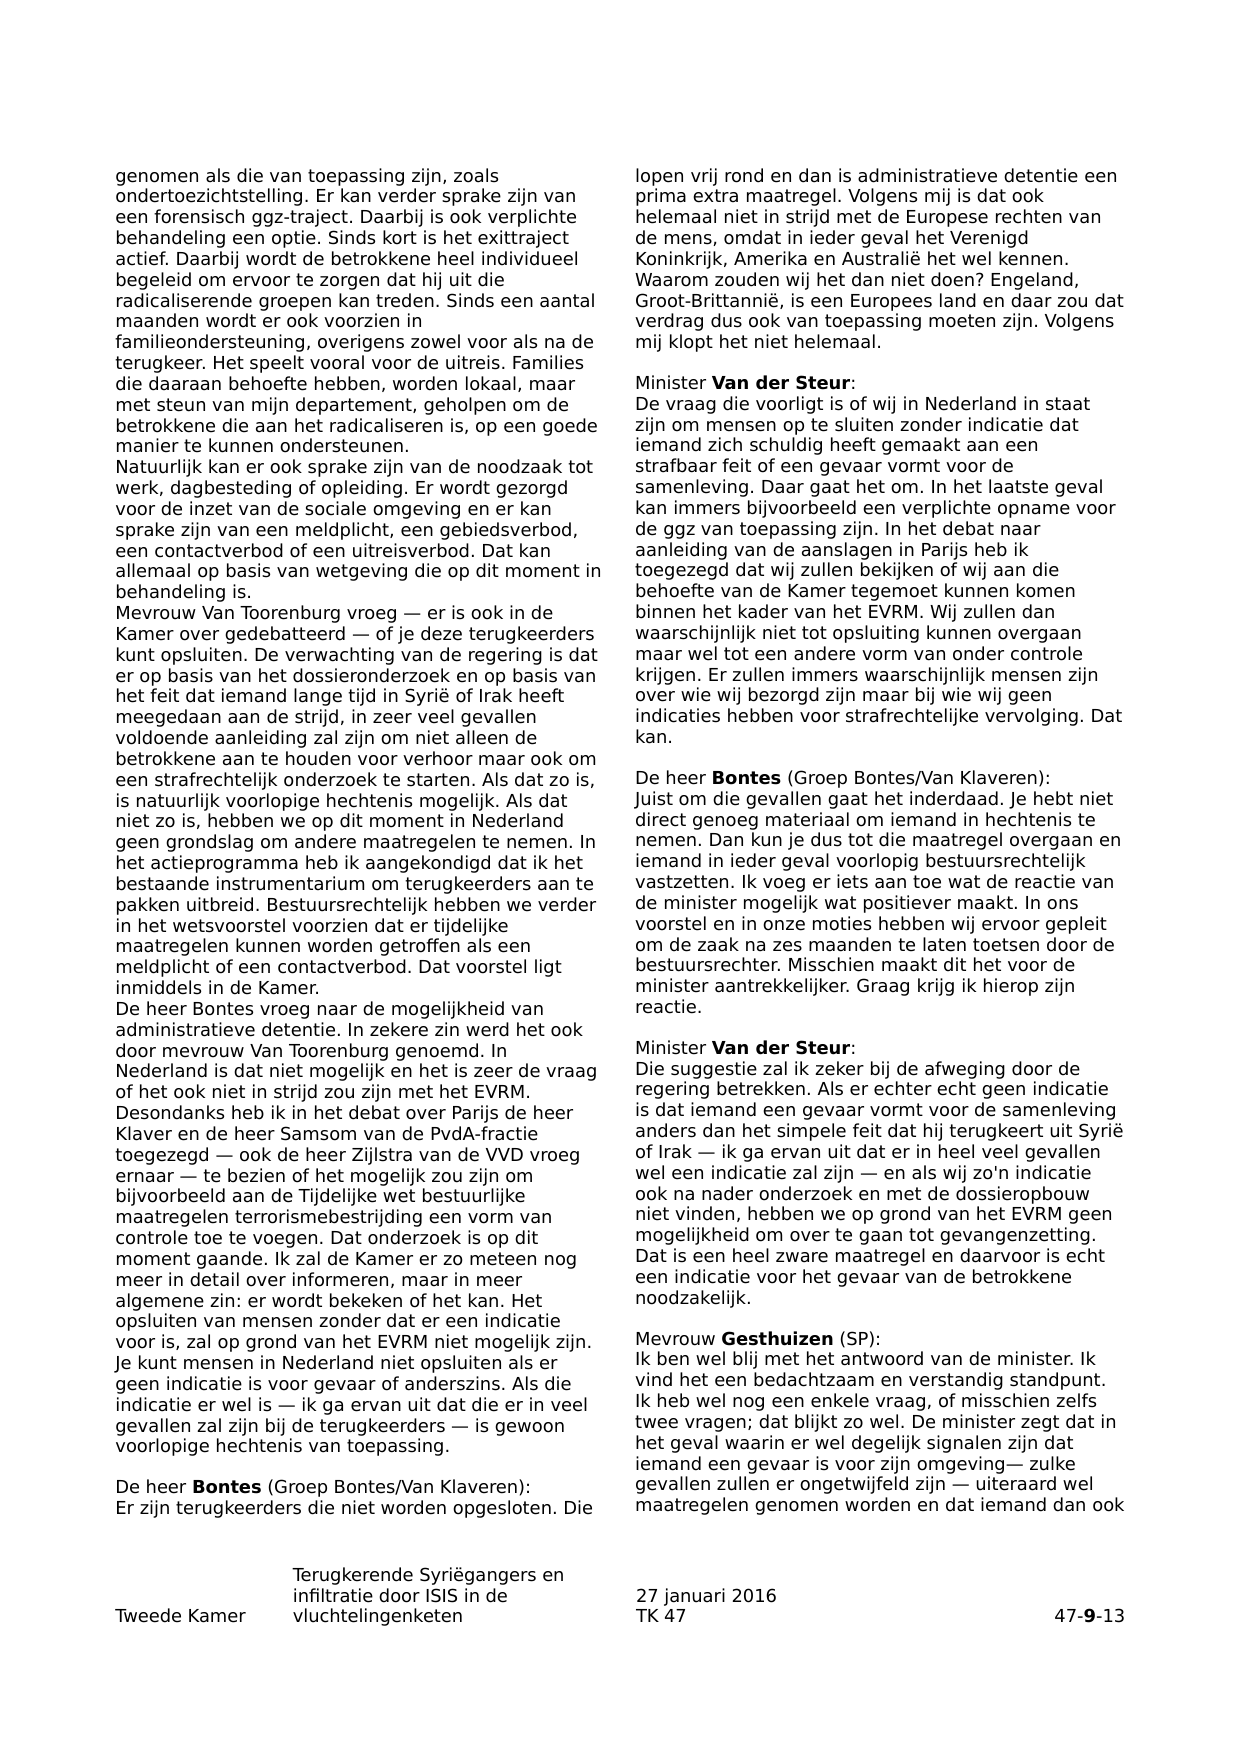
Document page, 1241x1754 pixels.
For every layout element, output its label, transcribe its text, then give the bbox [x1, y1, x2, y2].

text Ik ben wel blij met het antwoord van de minister. Ik vind het een bedachtzaam en verstandig standpunt. Ik heb wel nog een enkele vraag, of misschien zelfs twee vragen; dat blijkt zo wel. De minister zegt dat in het geval waarin er wel degelijk signalen zijn dat iemand een gevaar is voor zijn omgeving— zulke gevallen zullen er ongetwijfeld zijn — uiteraard wel maatregelen genomen worden en dat iemand dan ook [635, 1349, 1125, 1516]
text De vraag die voorligt is of wij in Nederland in staat zijn om mensen op te sluiten zonder indicatie dat iemand zich schuldig heeft gemaakt aan een strafbaar feit of een gevaar vormt voor de samenleving. Daar gaat het om. In het laatste geval kan immers bijvoorbeeld een verplichte opname voor de ggz van toepassing zijn. In het debat naar aanleiding van de aanslagen in Parijs heb ik toegezegd dat wij zullen bekijken of wij aan die behoefte van de Kamer tegemoet kunnen komen binnen het kader van het EVRM. Wij zullen dan waarschijnlijk niet tot opsluiting kunnen overgaan maar wel tot een andere vorm van onder controle krijgen. Er zullen immers waarschijnlijk mensen zijn over wie wij bezorgd zijn maar bij wie wij geen indicaties hebben voor strafrechtelijke vervolging. Dat kan. [635, 393, 1125, 748]
text Mevrouw Gesthuizen (SP): [635, 1328, 1125, 1349]
text Die suggestie zal ik zeker bij de afweging door de regering betrekken. Als er echter echt geen indicatie is dat iemand een gevaar vormt voor de samenleving anders dan het simpele feit dat hij terugkeert uit Syrië of Irak — ik ga ervan uit dat er in heel veel gevallen wel een indicatie zal zijn — en als wij zo'n indicatie ook na nader onderzoek en met de dossieropbouw niet vinden, hebben we op grond van het EVRM geen mogelijkheid om over te gaan tot gevangenzetting. Dat is een heel zware maatregel en daarvoor is echt een indicatie voor het gevaar van de betrokkene noodzakelijk. [635, 1058, 1125, 1308]
text Juist om die gevallen gaat het inderdaad. Je hebt niet direct genoeg materiaal om iemand in hechtenis te nemen. Dan kun je dus tot die maatregel overgaan en iemand in ieder geval voorlopig bestuursrechtelijk vastzetten. Ik voeg er iets aan toe wat de reactie van de minister mogelijk wat positiever maakt. In ons voorstel en in onze moties hebben wij ervoor gepleit om de zaak na zes maanden te laten toetsen door de bestuursrechter. Misschien maakt dit het voor de minister aantrekkelijker. Graag krijg ik hierop zijn reactie. [635, 788, 1125, 1018]
text lopen vrij rond en dan is administratieve detentie een prima extra maatregel. Volgens mij is dat ook helemaal niet in strijd met de Europese rechten van de mens, omdat in ieder geval het Verenigd Koninkrijk, Amerika en Australië het wel kennen. Waarom zouden wij het dan niet doen? Engeland, Groot-Brittannië, is een Europees land en daar zou dat verdrag dus ook van toepassing moeten zijn. Volgens mij klopt het niet helemaal. [635, 165, 1125, 353]
text De heer Bontes vroeg naar de mogelijkheid van administratieve detentie. In zekere zin werd het ook door mevrouw Van Toorenburg genoemd. In Nederland is dat niet mogelijk en het is zeer de vraag of het ook niet in strijd zou zijn met het EVRM. Desondanks heb ik in het debat over Parijs de heer Klaver en de heer Samsom van de PvdA-fractie toegezegd — ook de heer Zijlstra van de VVD vroeg ernaar — te bezien of het mogelijk zou zijn om bijvoorbeeld aan de Tijdelijke wet bestuurlijke maatregelen terrorismebestrijding een vorm van controle toe te voegen. Dat onderzoek is op dit moment gaande. Ik zal de Kamer er zo meteen nog meer in detail over informeren, maar in meer algemene zin: er wordt bekeken of het kan. Het opsluiten van mensen zonder dat er een indicatie voor is, zal op grond van het EVRM niet mogelijk zijn. Je kunt mensen in Nederland niet opsluiten als er geen indicatie is voor gevaar of anderszins. Als die indicatie er wel is — ik ga ervan uit dat die er in veel gevallen zal zijn bij de terugkeerders — is gewoon voorlopige hechtenis van toepassing. [115, 999, 605, 1457]
text Minister Van der Steur: [635, 373, 1125, 393]
text Mevrouw Van Toorenburg vroeg — er is ook in de Kamer over gedebatteerd — of je deze terugkeerders kunt opsluiten. De verwachting van de regering is dat er op basis van het dossieronderzoek en op basis van het feit dat iemand lange tijd in Syrië of Irak heeft meegedaan aan de strijd, in zeer veel gevallen voldoende aanleiding zal zijn om niet alleen de betrokkene aan te houden voor verhoor maar ook om een strafrechtelijk onderzoek te starten. Als dat zo is, is natuurlijk voorlopige hechtenis mogelijk. Als dat niet zo is, hebben we op dit moment in Nederland geen grondslag om andere maatregelen te nemen. In het actieprogramma heb ik aangekondigd dat ik het bestaande instrumentarium om terugkeerders aan te pakken uitbreid. Bestuursrechtelijk hebben we verder in het wetsvoorstel voorzien dat er tijdelijke maatregelen kunnen worden getroffen als een meldplicht of een contactverbod. Dat voorstel ligt inmiddels in de Kamer. [115, 603, 605, 999]
text De heer Bontes (Groep Bontes/Van Klaveren): [115, 1477, 605, 1498]
text genomen als die van toepassing zijn, zoals ondertoezichtstelling. Er kan verder sprake zijn van een forensisch ggz-traject. Daarbij is ook verplichte behandeling een optie. Sinds kort is het exittraject actief. Daarbij wordt de betrokkene heel individueel begeleid om ervoor te zorgen dat hij uit die radicaliserende groepen kan treden. Sinds een aantal maanden wordt er ook voorzien in familieondersteuning, overigens zowel voor als na de terugkeer. Het speelt vooral voor de uitreis. Families die daaraan behoefte hebben, worden lokaal, maar met steun van mijn departement, geholpen om de betrokkene die aan het radicaliseren is, op een goede manier te kunnen ondersteunen. [115, 165, 605, 457]
text De heer Bontes (Groep Bontes/Van Klaveren): [635, 768, 1125, 788]
text Minister Van der Steur: [635, 1038, 1125, 1058]
text Natuurlijk kan er ook sprake zijn van de noodzaak tot werk, dagbesteding of opleiding. Er wordt gezorgd voor de inzet van de sociale omgeving en er kan sprake zijn van een meldplicht, een gebiedsverbod, een contactverbod of een uitreisverbod. Dat kan allemaal op basis van wetgeving die op dit moment in behandeling is. [115, 457, 605, 603]
text Er zijn terugkeerders die niet worden opgesloten. Die [115, 1498, 605, 1518]
